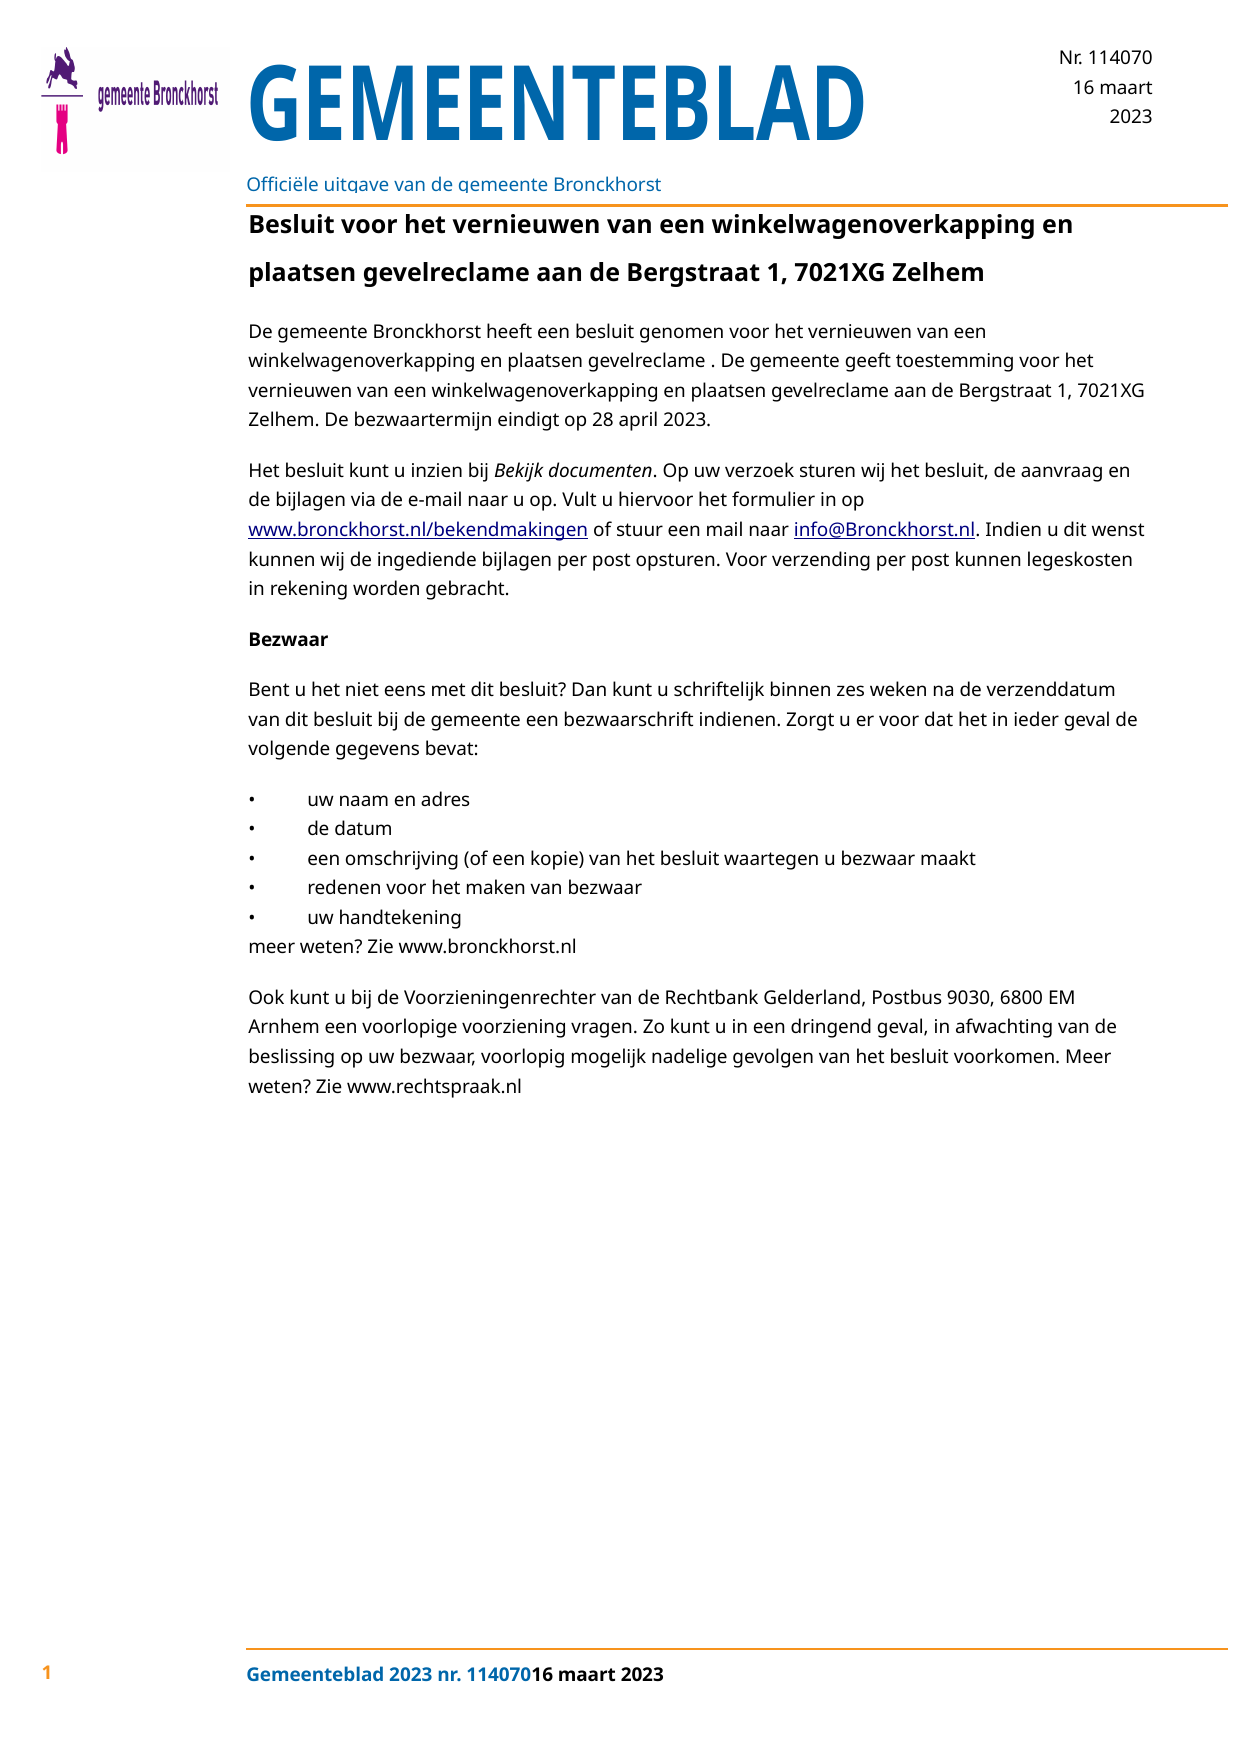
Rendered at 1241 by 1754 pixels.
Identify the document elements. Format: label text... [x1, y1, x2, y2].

text Het besluit kunt u inzien bij Bekijk documenten. Op uw verzoek sturen wij het besluit, de aanvraag en de bijlagen via de e-mail naar u op. Vult u hiervoor het formulier in op www.bronckhorst.nl/bekendmakingen of stuur een mail naar info@Bronckhorst.nl. Indien u dit wenst kunnen wij de ingediende bijlagen per post opsturen. Voor verzending per post kunnen legeskosten in rekening worden gebracht. [248, 457, 1152, 601]
text Ook kunt u bij de Voorzieningenrechter van de Rechtbank Gelderland, Postbus 9030, 6800 EM Arnhem een voorlopige voorziening vragen. Zo kunt u in een dringend geval, in afwachting van de beslissing op uw bezwaar, voorlopig mogelijk nadelige gevolgen van het besluit voorkomen. Meer weten? Zie www.rechtspraak.nl [248, 984, 1152, 1099]
text Bezwaar [248, 626, 1152, 652]
list een omschrijving (of een kopie) van het besluit waartegen u bezwaar maakt [248, 845, 1152, 871]
list uw handtekening [248, 904, 1152, 930]
list redenen voor het maken van bezwaar [248, 874, 1152, 900]
text Besluit voor het vernieuwen van een winkelwagenoverkapping en plaatsen gevelreclame aan de Bergstraat 1, 7021XG Zelhem [248, 207, 1152, 288]
list uw naam en adres [248, 786, 1152, 812]
text meer weten? Zie www.bronckhorst.nl [248, 934, 1152, 959]
list de datum [248, 815, 1152, 841]
text Bent u het niet eens met dit besluit? Dan kunt u schriftelijk binnen zes weken na de verzenddatum van dit besluit bij de gemeente een bezwaarschrift indienen. Zorgt u er voor dat het in ieder geval de volgende gegevens bevat: [248, 676, 1152, 761]
picture [41, 47, 231, 172]
text De gemeente Bronckhorst heeft een besluit genomen voor het vernieuwen van een winkelwagenoverkapping en plaatsen gevelreclame . De gemeente geeft toestemming voor het vernieuwen van een winkelwagenoverkapping en plaatsen gevelreclame aan de Bergstraat 1, 7021XG Zelhem. De bezwaartermijn eindigt op 28 april 2023. [248, 318, 1152, 432]
